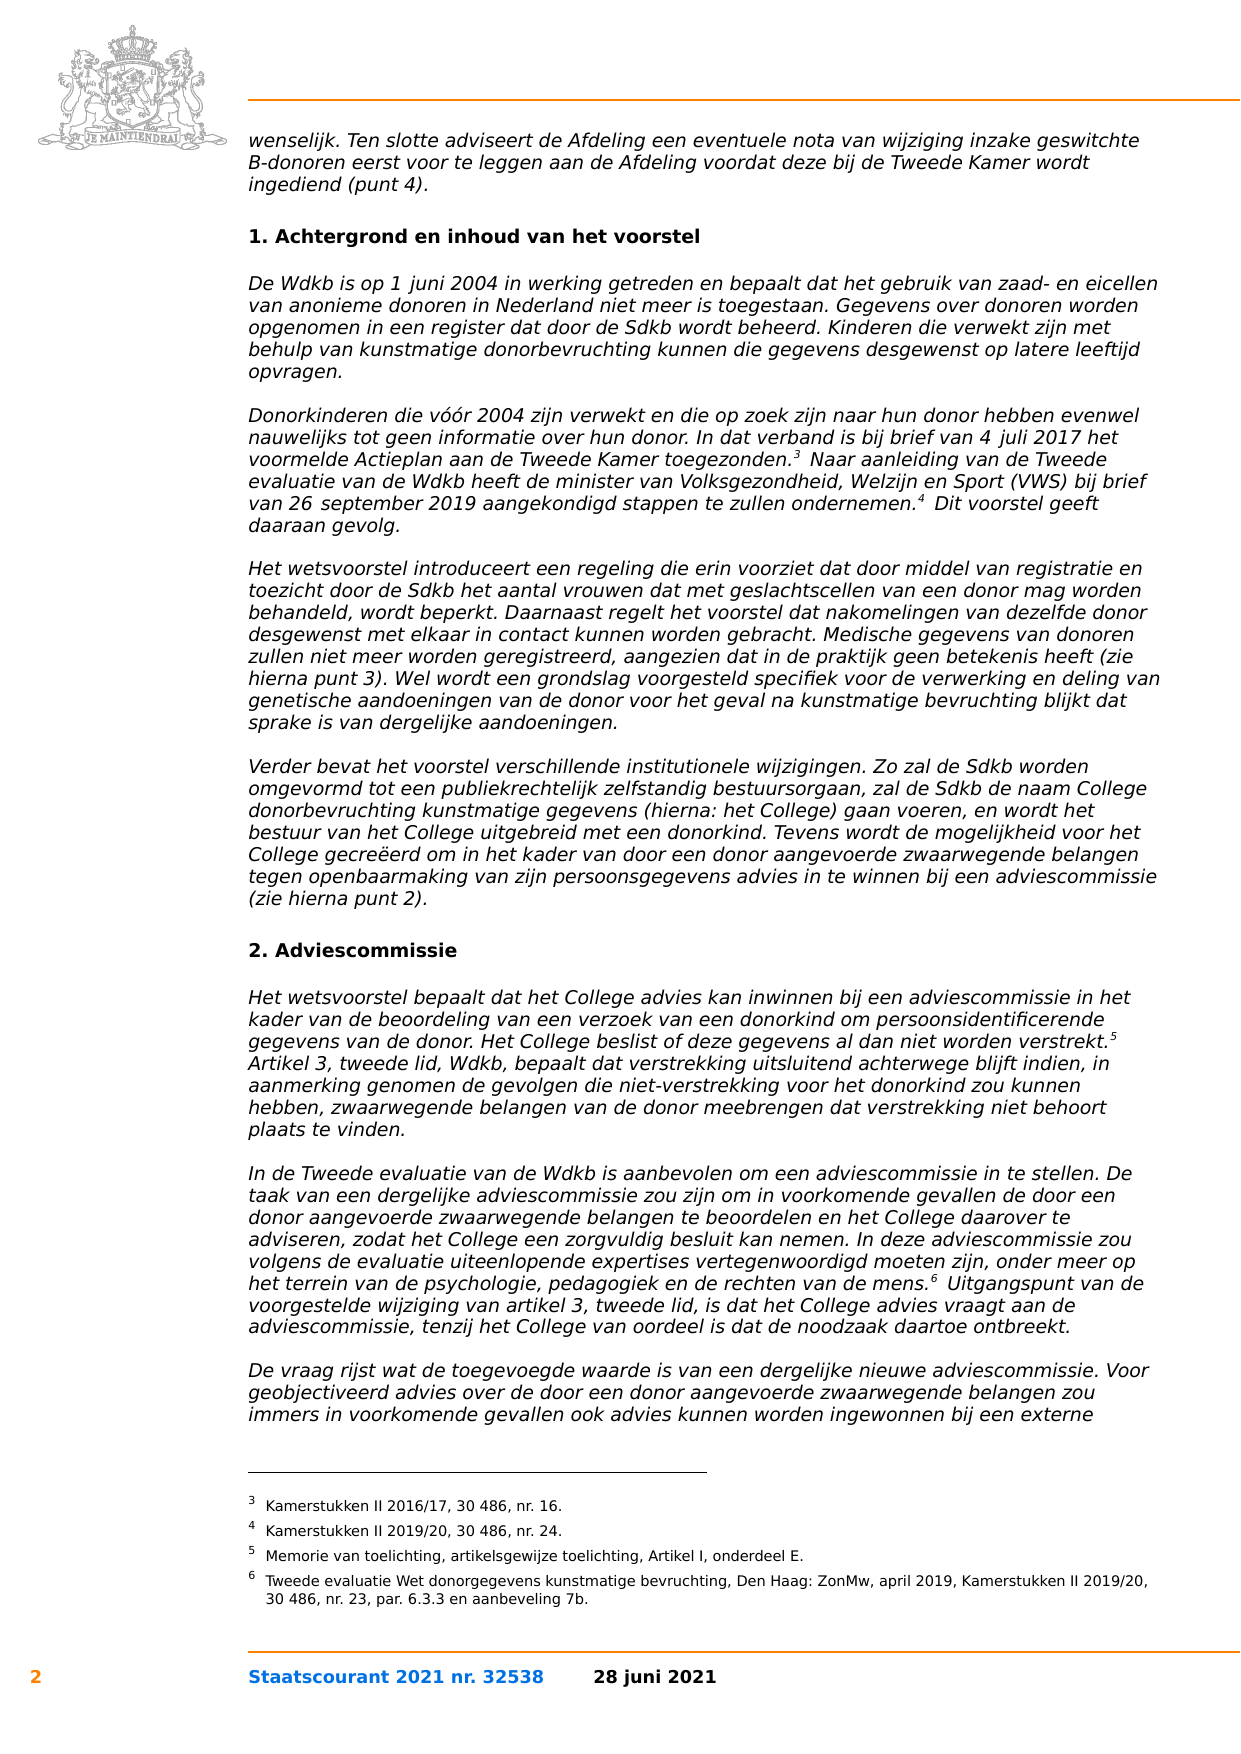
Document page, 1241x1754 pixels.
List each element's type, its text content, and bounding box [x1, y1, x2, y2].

text Kamerstukken II 2016/17, 30 486, nr. 16. [248, 1494, 1163, 1516]
text Tweede evaluatie Wet donorgegevens kunstmatige bevruchting, Den Haag: ZonMw, april 2019, Kamerstukken II 2019/20, 30 486, nr. 23, par. 6.3.3 en aanbeveling 7b. [248, 1569, 1163, 1608]
text Donorkinderen die vóór 2004 zijn verwekt en die op zoek zijn naar hun donor hebben evenwel nauwelijks tot geen informatie over hun donor. In dat verband is bij brief van 4 juli 2017 het voormelde Actieplan aan de Tweede Kamer toegezonden. Naar aanleiding van de Tweede evaluatie van de Wdkb heeft de minister van Volksgezondheid, Welzijn en Sport (VWS) bij brief van 26 september 2019 aangekondigd stappen te zullen ondernemen. Dit voorstel geeft daaraan gevolg. [248, 404, 1163, 536]
text In de Tweede evaluatie van de Wdkb is aanbevolen om een adviescommissie in te stellen. De taak van een dergelijke adviescommissie zou zijn om in voorkomende gevallen de door een donor aangevoerde zwaarwegende belangen te beoordelen en het College daarover te adviseren, zodat het College een zorgvuldig besluit kan nemen. In deze adviescommissie zou volgens de evaluatie uiteenlopende expertises vertegenwoordigd moeten zijn, onder meer op het terrein van de psychologie, pedagogiek en de rechten van de mens. Uitgangspunt van de voorgestelde wijziging van artikel 3, tweede lid, is dat het College advies vraagt aan de adviescommissie, tenzij het College van oordeel is dat de noodzaak daartoe ontbreekt. [248, 1163, 1163, 1338]
picture [38, 25, 227, 150]
text Verder bevat het voorstel verschillende institutionele wijzigingen. Zo zal de Sdkb worden omgevormd tot een publiekrechtelijk zelfstandig bestuursorgaan, zal de Sdkb de naam College donorbevruchting kunstmatige gegevens (hierna: het College) gaan voeren, en wordt het bestuur van het College uitgebreid met een donorkind. Tevens wordt de mogelijkheid voor het College gecreëerd om in het kader van door een donor aangevoerde zwaarwegende belangen tegen openbaarmaking van zijn persoonsgegevens advies in te winnen bij een adviescommissie (zie hierna punt 2). [248, 756, 1163, 910]
text Memorie van toelichting, artikelsgewijze toelichting, Artikel I, onderdeel E. [248, 1544, 1163, 1566]
text Het wetsvoorstel bepaalt dat het College advies kan inwinnen bij een adviescommissie in het kader van de beoordeling van een verzoek van een donorkind om persoonsidentificerende gegevens van de donor. Het College beslist of deze gegevens al dan niet worden verstrekt. Artikel 3, tweede lid, Wdkb, bepaalt dat verstrekking uitsluitend achterwege blijft indien, in aanmerking genomen de gevolgen die niet-verstrekking voor het donorkind zou kunnen hebben, zwaarwegende belangen van de donor meebrengen dat verstrekking niet behoort plaats te vinden. [248, 987, 1163, 1141]
subtitle 2. Adviescommissie [248, 940, 1163, 962]
text De vraag rijst wat de toegevoegde waarde is van een dergelijke nieuwe adviescommissie. Voor geobjectiveerd advies over de door een donor aangevoerde zwaarwegende belangen zou immers in voorkomende gevallen ook advies kunnen worden ingewonnen bij een externe [248, 1360, 1163, 1426]
text Kamerstukken II 2019/20, 30 486, nr. 24. [248, 1519, 1163, 1541]
text wenselijk. Ten slotte adviseert de Afdeling een eventuele nota van wijziging inzake geswitchte B-donoren eerst voor te leggen aan de Afdeling voordat deze bij de Tweede Kamer wordt ingediend (punt 4). [248, 130, 1163, 196]
text De Wdkb is op 1 juni 2004 in werking getreden en bepaalt dat het gebruik van zaad- en eicellen van anonieme donoren in Nederland niet meer is toegestaan. Gegevens over donoren worden opgenomen in een register dat door de Sdkb wordt beheerd. Kinderen die verwekt zijn met behulp van kunstmatige donorbevruchting kunnen die gegevens desgewenst op latere leeftijd opvragen. [248, 273, 1163, 383]
subtitle 1. Achtergrond en inhoud van het voorstel [248, 226, 1163, 248]
text Het wetsvoorstel introduceert een regeling die erin voorziet dat door middel van registratie en toezicht door de Sdkb het aantal vrouwen dat met geslachtscellen van een donor mag worden behandeld, wordt beperkt. Daarnaast regelt het voorstel dat nakomelingen van dezelfde donor desgewenst met elkaar in contact kunnen worden gebracht. Medische gegevens van donoren zullen niet meer worden geregistreerd, aangezien dat in de praktijk geen betekenis heeft (zie hierna punt 3). Wel wordt een grondslag voorgesteld specifiek voor de verwerking en deling van genetische aandoeningen van de donor voor het geval na kunstmatige bevruchting blijkt dat sprake is van dergelijke aandoeningen. [248, 558, 1163, 734]
